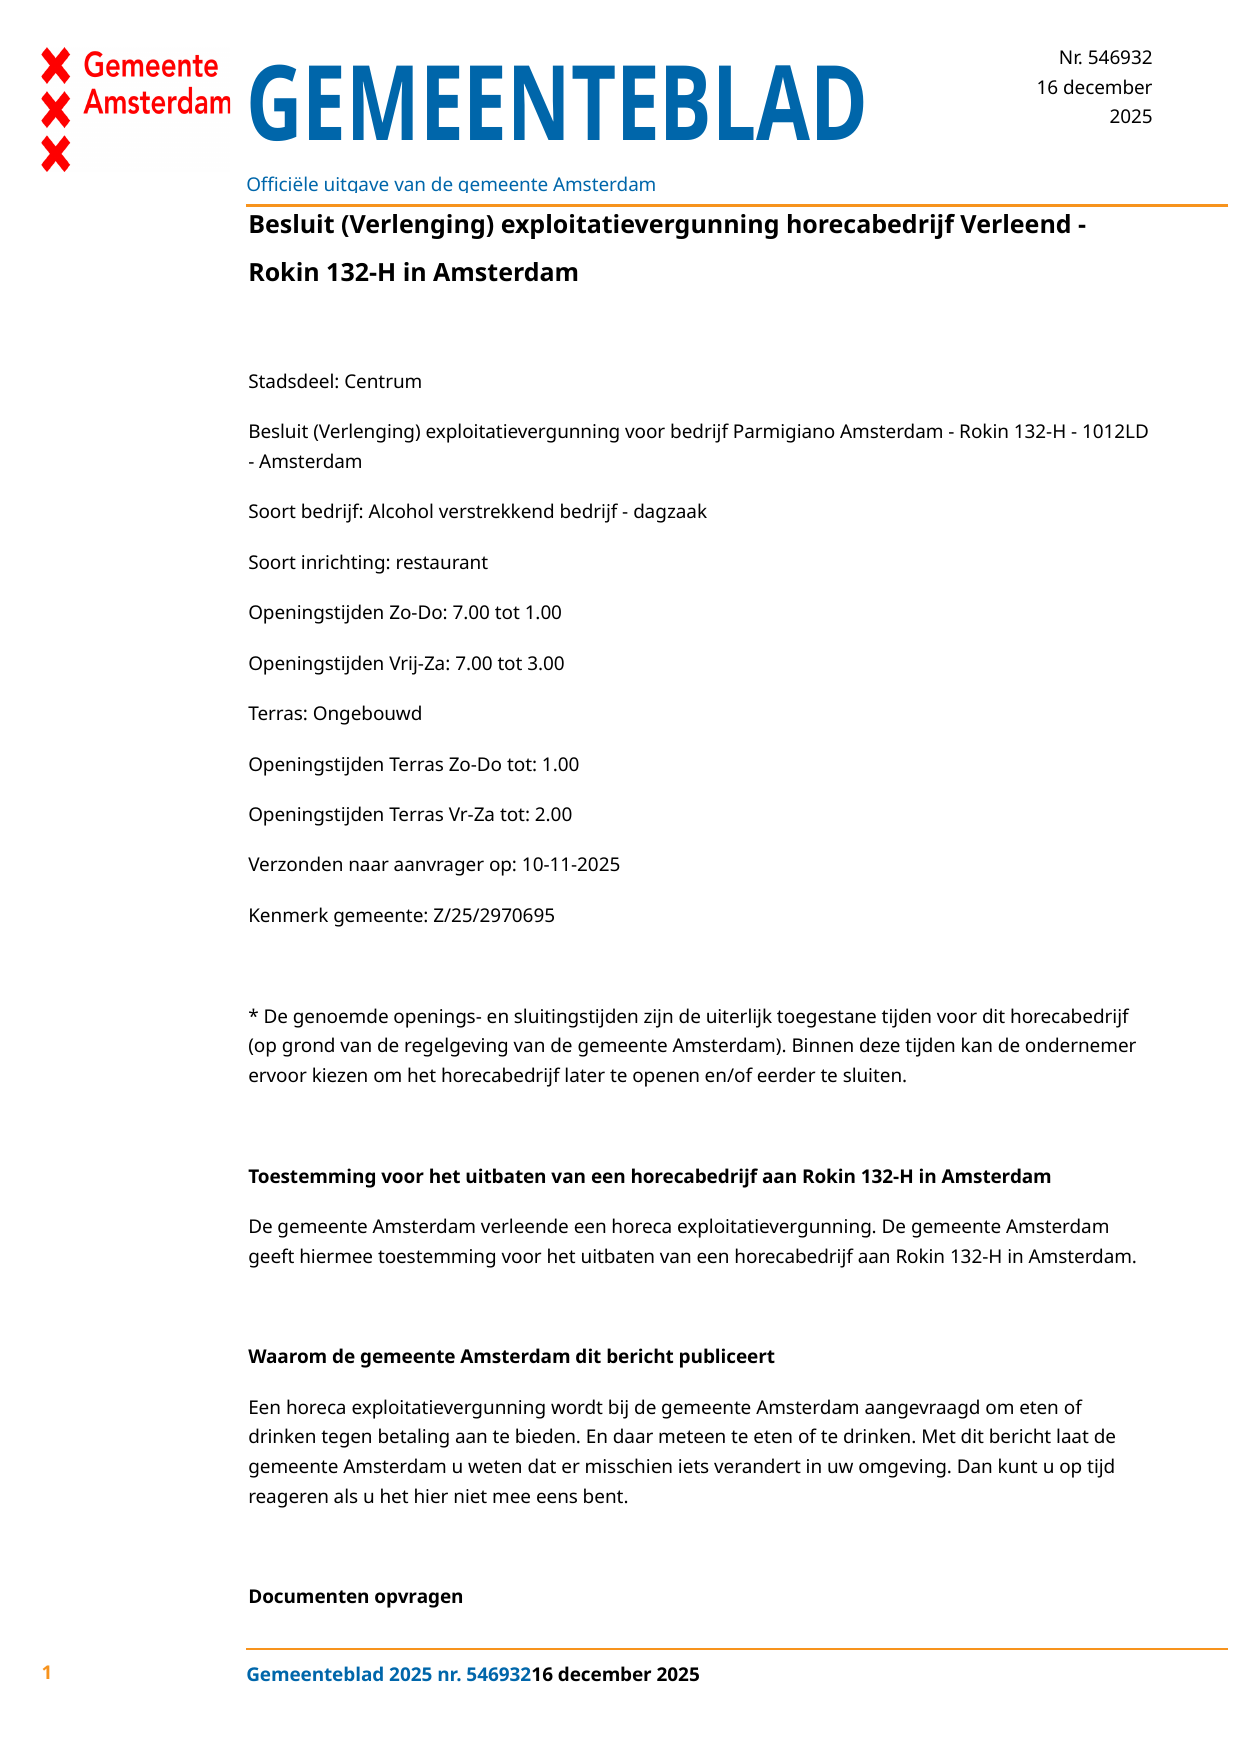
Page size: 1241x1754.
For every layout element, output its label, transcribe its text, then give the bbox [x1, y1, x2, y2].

text Soort inrichting: restaurant [248, 549, 1152, 575]
text Openingstijden Terras Zo-Do tot: 1.00 [248, 751, 1152, 777]
text Openingstijden Terras Vr-Za tot: 2.00 [248, 801, 1152, 827]
text Openingstijden Vrij-Za: 7.00 tot 3.00 [248, 650, 1152, 676]
text Soort bedrijf: Alcohol verstrekkend bedrijf - dagzaak [248, 499, 1152, 524]
text Besluit (Verlenging) exploitatievergunning horecabedrijf Verleend - Rokin 132-H in Amsterdam [248, 207, 1152, 288]
text * De genoemde openings- en sluitingstijden zijn de uiterlijk toegestane tijden voor dit horecabedrijf (op grond van de regelgeving van de gemeente Amsterdam). Binnen deze tijden kan de ondernemer ervoor kiezen om het horecabedrijf later te openen en/of eerder te sluiten. [248, 1003, 1152, 1088]
text Terras: Ongebouwd [248, 700, 1152, 726]
text Een horeca exploitatievergunning wordt bij de gemeente Amsterdam aangevraagd om eten of drinken tegen betaling aan te bieden. En daar meteen te eten of te drinken. Met dit bericht laat de gemeente Amsterdam u weten dat er misschien iets verandert in uw omgeving. Dan kunt u op tijd reageren als u het hier niet mee eens bent. [248, 1394, 1152, 1509]
text Documenten opvragen [248, 1584, 1152, 1609]
picture [41, 47, 231, 172]
text Verzonden naar aanvrager op: 10-11-2025 [248, 852, 1152, 877]
text Kenmerk gemeente: Z/25/2970695 [248, 902, 1152, 928]
text Stadsdeel: Centrum [248, 368, 1152, 394]
text Openingstijden Zo-Do: 7.00 tot 1.00 [248, 599, 1152, 625]
text Toestemming voor het uitbaten van een horecabedrijf aan Rokin 132-H in Amsterdam [248, 1163, 1152, 1189]
text Besluit (Verlenging) exploitatievergunning voor bedrijf Parmigiano Amsterdam - Rokin 132-H - 1012LD - Amsterdam [248, 419, 1152, 474]
text Waarom de gemeente Amsterdam dit bericht publiceert [248, 1344, 1152, 1369]
text De gemeente Amsterdam verleende een horeca exploitatievergunning. De gemeente Amsterdam geeft hiermee toestemming voor het uitbaten van een horecabedrijf aan Rokin 132-H in Amsterdam. [248, 1213, 1152, 1269]
